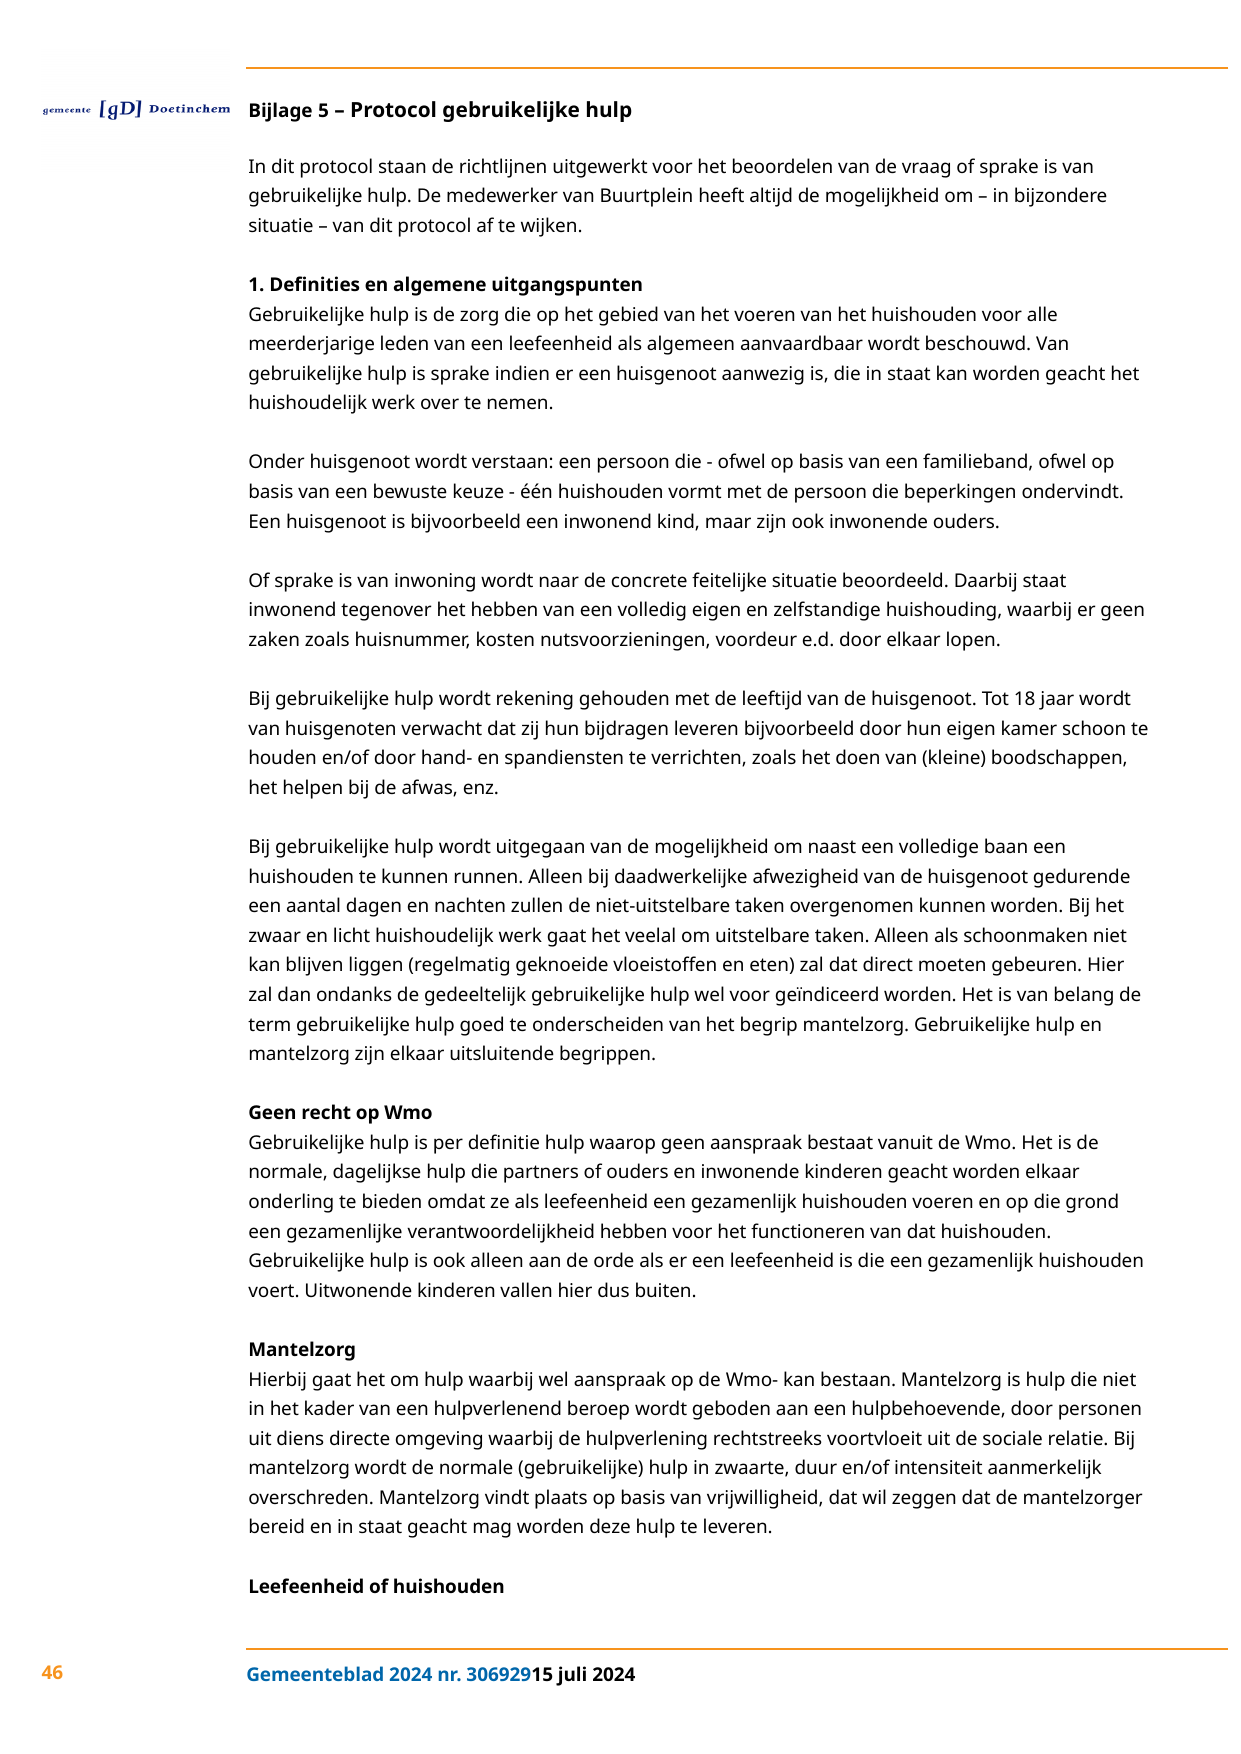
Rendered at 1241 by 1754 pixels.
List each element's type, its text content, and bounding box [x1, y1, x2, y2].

text Leefeenheid of huishouden [248, 1573, 1152, 1599]
text Onder huisgenoot wordt verstaan: een persoon die - ofwel op basis van een familieband, ofwel op basis van een bewuste keuze - één huishouden vormt met de persoon die beperkingen ondervindt. Een huisgenoot is bijvoorbeeld een inwonend kind, maar zijn ook inwonende ouders. [248, 449, 1152, 534]
text Of sprake is van inwoning wordt naar de concrete feitelijke situatie beoordeeld. Daarbij staat inwonend tegenover het hebben van een volledig eigen en zelfstandige huishouding, waarbij er geen zaken zoals huisnummer, kosten nutsvoorzieningen, voordeur e.d. door elkaar lopen. [248, 567, 1152, 652]
text 1. Definities en algemene uitgangspunten [248, 271, 1152, 297]
text Bij gebruikelijke hulp wordt uitgegaan van de mogelijkheid om naast een volledige baan een huishouden te kunnen runnen. Alleen bij daadwerkelijke afwezigheid van de huisgenoot gedurende een aantal dagen en nachten zullen de niet-uitstelbare taken overgenomen kunnen worden. Bij het zwaar en licht huishoudelijk werk gaat het veelal om uitstelbare taken. Alleen als schoonmaken niet kan blijven liggen (regelmatig geknoeide vloeistoffen en eten) zal dat direct moeten gebeuren. Hier zal dan ondanks de gedeeltelijk gebruikelijke hulp wel voor geïndiceerd worden. Het is van belang de term gebruikelijke hulp goed te onderscheiden van het begrip mantelzorg. Gebruikelijke hulp en mantelzorg zijn elkaar uitsluitende begrippen. [248, 833, 1152, 1066]
text Hierbij gaat het om hulp waarbij wel aanspraak op de Wmo- kan bestaan. Mantelzorg is hulp die niet in het kader van een hulpverlenend beroep wordt geboden aan een hulpbehoevende, door personen uit diens directe omgeving waarbij de hulpverlening rechtstreeks voortvloeit uit de sociale relatie. Bij mantelzorg wordt de normale (gebruikelijke) hulp in zwaarte, duur en/of intensiteit aanmerkelijk overschreden. Mantelzorg vindt plaats op basis van vrijwilligheid, dat wil zeggen dat de mantelzorger bereid en in staat geacht mag worden deze hulp te leveren. [248, 1366, 1152, 1539]
text Bij gebruikelijke hulp wordt rekening gehouden met de leeftijd van de huisgenoot. Tot 18 jaar wordt van huisgenoten verwacht dat zij hun bijdragen leveren bijvoorbeeld door hun eigen kamer schoon te houden en/of door hand- en spandiensten te verrichten, zoals het doen van (kleine) boodschappen, het helpen bij de afwas, enz. [248, 685, 1152, 800]
text Bijlage 5 – Protocol gebruikelijke hulp [248, 95, 1152, 123]
text Mantelzorg [248, 1336, 1152, 1362]
text Gebruikelijke hulp is per definitie hulp waarop geen aanspraak bestaat vanuit de Wmo. Het is de normale, dagelijkse hulp die partners of ouders en inwonende kinderen geacht worden elkaar onderling te bieden omdat ze als leefeenheid een gezamenlijk huishouden voeren en op die grond een gezamenlijke verantwoordelijkheid hebben voor het functioneren van dat huishouden. Gebruikelijke hulp is ook alleen aan de orde als er een leefeenheid is die een gezamenlijk huishouden voert. Uitwonende kinderen vallen hier dus buiten. [248, 1129, 1152, 1303]
text Geen recht op Wmo [248, 1099, 1152, 1125]
text In dit protocol staan de richtlijnen uitgewerkt voor het beoordelen van de vraag of sprake is van gebruikelijke hulp. De medewerker van Buurtplein heeft altijd de mogelijkheid om – in bijzondere situatie – van dit protocol af te wijken. [248, 153, 1152, 238]
picture [41, 47, 231, 172]
text Gebruikelijke hulp is de zorg die op het gebied van het voeren van het huishouden voor alle meerderjarige leden van een leefeenheid als algemeen aanvaardbaar wordt beschouwd. Van gebruikelijke hulp is sprake indien er een huisgenoot aanwezig is, die in staat kan worden geacht het huishoudelijk werk over te nemen. [248, 301, 1152, 415]
